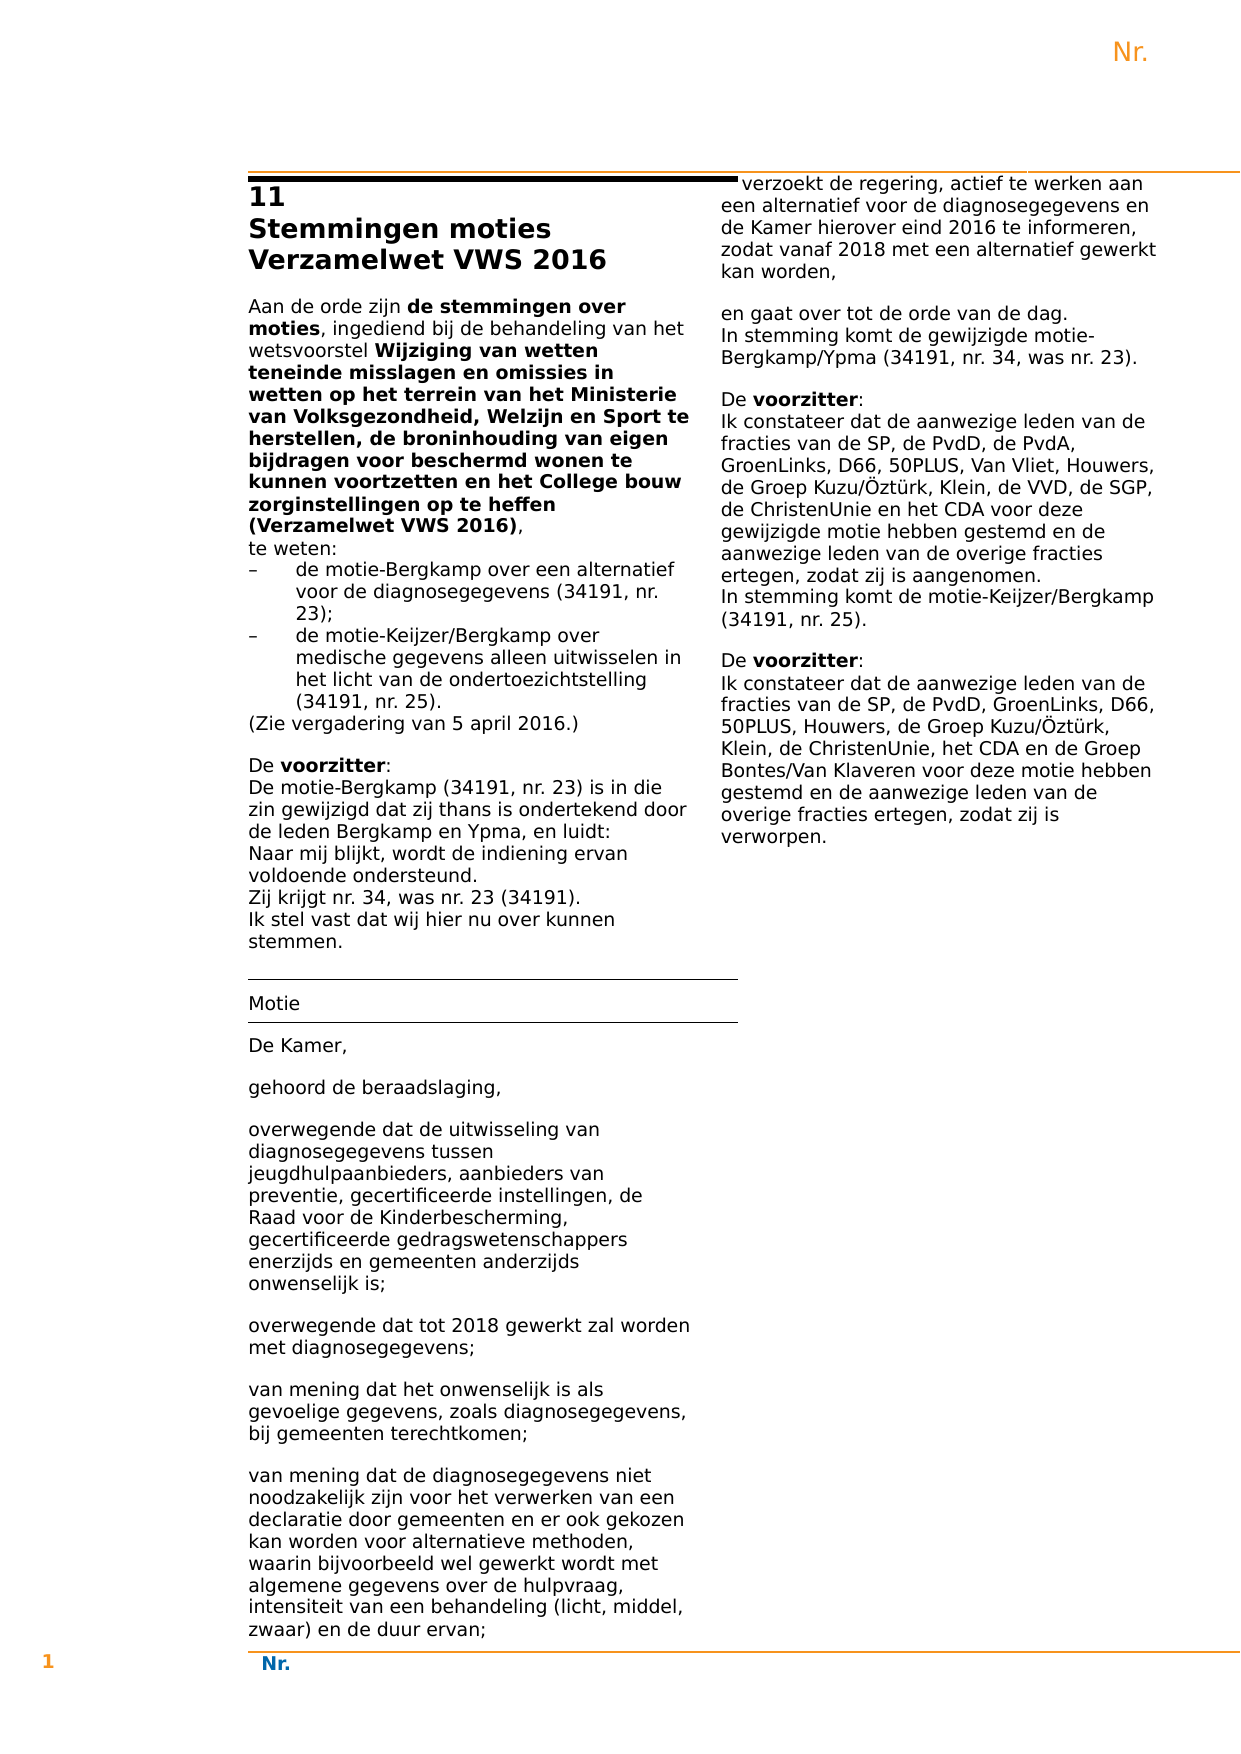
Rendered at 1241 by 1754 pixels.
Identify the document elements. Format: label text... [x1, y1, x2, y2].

text gehoord de beraadslaging, [248, 1077, 691, 1099]
text Aan de orde zijn de stemmingen over moties, ingediend bij de behandeling van het wetsvoorstel Wijziging van wetten teneinde misslagen en omissies in wetten op het terrein van het Ministerie van Volksgezondheid, Welzijn en Sport te herstellen, de broninhouding van eigen bijdragen voor beschermd wonen te kunnen voortzetten en het College bouw zorginstellingen op te heffen (Verzamelwet VWS 2016), [248, 296, 691, 537]
text te weten: [248, 537, 691, 559]
text De motie-Bergkamp (34191, nr. 23) is in die zin gewijzigd dat zij thans is ondertekend door de leden Bergkamp en Ypma, en luidt: [248, 777, 691, 843]
text Zij krijgt nr. 34, was nr. 23 (34191). [248, 887, 691, 909]
text De Kamer, [248, 1035, 691, 1057]
text De voorzitter: [721, 389, 1163, 411]
text In stemming komt de motie-Keijzer/Bergkamp (34191, nr. 25). [721, 586, 1163, 630]
text Ik constateer dat de aanwezige leden van de fracties van de SP, de PvdD, GroenLinks, D66, 50PLUS, Houwers, de Groep Kuzu/Öztürk, Klein, de ChristenUnie, het CDA en de Groep Bontes/Van Klaveren voor deze motie hebben gestemd en de aanwezige leden van de overige fracties ertegen, zodat zij is verworpen. [721, 672, 1163, 848]
text overwegende dat tot 2018 gewerkt zal worden met diagnosegegevens; [248, 1315, 691, 1359]
text overwegende dat de uitwisseling van diagnosegegevens tussen jeugdhulpaanbieders, aanbieders van preventie, gecertificeerde instellingen, de Raad voor de Kinderbescherming, gecertificeerde gedragswetenschappers enerzijds en gemeenten anderzijds onwenselijk is; [248, 1119, 691, 1295]
text De voorzitter: [721, 650, 1163, 672]
text (Zie vergadering van 5 april 2016.) [248, 713, 691, 735]
text van mening dat de diagnosegegevens niet noodzakelijk zijn voor het verwerken van een declaratie door gemeenten en er ook gekozen kan worden voor alternatieve methoden, waarin bijvoorbeeld wel gewerkt wordt met algemene gegevens over de hulpvraag, intensiteit van een behandeling (licht, middel, zwaar) en de duur ervan; [248, 1464, 691, 1640]
text van mening dat het onwenselijk is als gevoelige gegevens, zoals diagnosegegevens, bij gemeenten terechtkomen; [248, 1379, 691, 1444]
text verzoekt de regering, actief te werken aan een alternatief voor de diagnosegegevens en de Kamer hierover eind 2016 te informeren, zodat vanaf 2018 met een alternatief gewerkt kan worden, [721, 173, 1163, 283]
text Motie [248, 993, 691, 1015]
text In stemming komt de gewijzigde motie-Bergkamp/Ypma (34191, nr. 34, was nr. 23). [721, 325, 1163, 369]
text De voorzitter: [248, 755, 691, 777]
list de motie-Keijzer/Bergkamp over medische gegevens alleen uitwisselen in het licht van de ondertoezichtstelling (34191, nr. 25). [248, 625, 691, 713]
text en gaat over tot de orde van de dag. [721, 303, 1163, 325]
text Naar mij blijkt, wordt de indiening ervan voldoende ondersteund. [248, 843, 691, 887]
title 11 Stemmingen moties Verzamelwet VWS 2016 [248, 182, 691, 276]
list de motie-Bergkamp over een alternatief voor de diagnosegegevens (34191, nr. 23); [248, 559, 691, 625]
text Ik constateer dat de aanwezige leden van de fracties van de SP, de PvdD, de PvdA, GroenLinks, D66, 50PLUS, Van Vliet, Houwers, de Groep Kuzu/Öztürk, Klein, de VVD, de SGP, de ChristenUnie en het CDA voor deze gewijzigde motie hebben gestemd en de aanwezige leden van de overige fracties ertegen, zodat zij is aangenomen. [721, 411, 1163, 586]
text Ik stel vast dat wij hier nu over kunnen stemmen. [248, 909, 691, 953]
